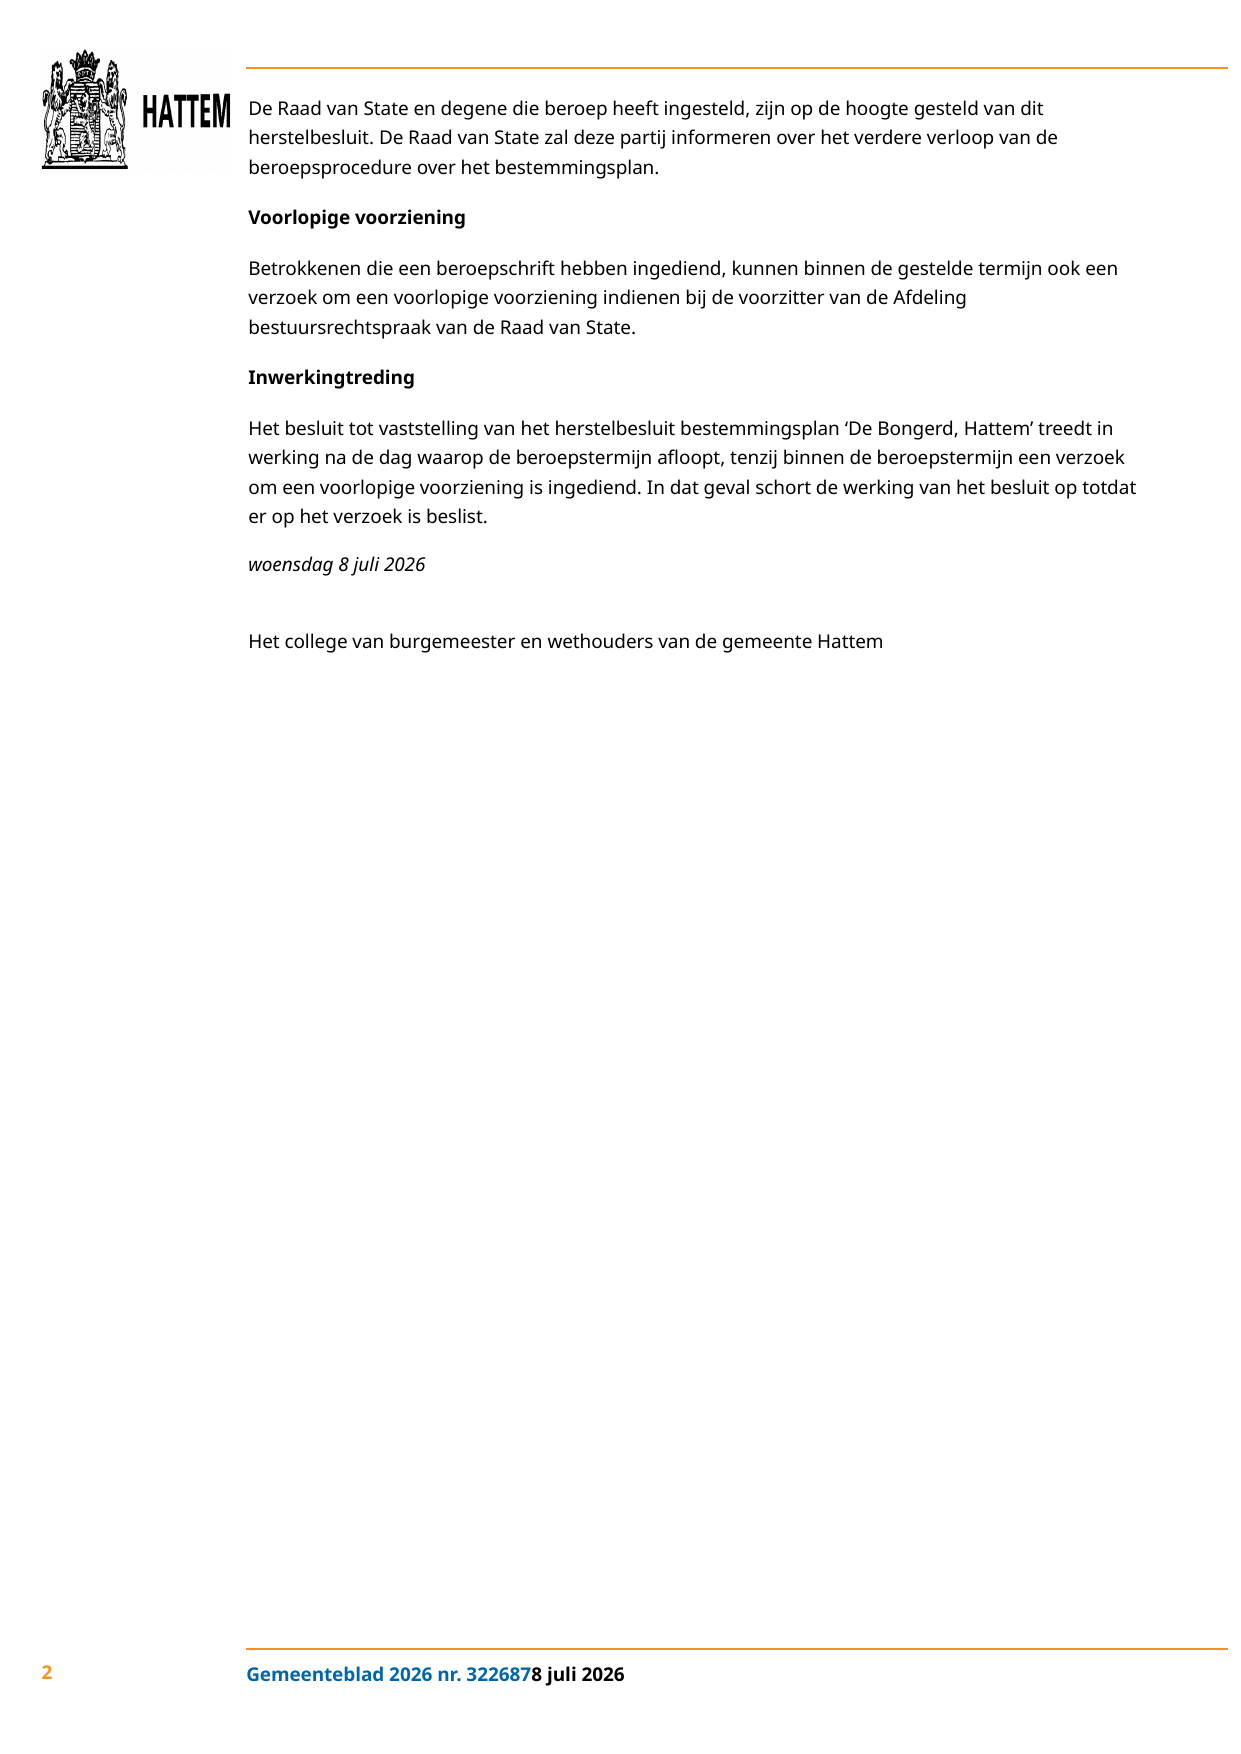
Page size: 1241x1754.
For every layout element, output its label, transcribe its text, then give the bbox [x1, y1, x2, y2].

text Het besluit tot vaststelling van het herstelbesluit bestemmingsplan ‘De Bongerd, Hattem’ treedt in werking na de dag waarop de beroepstermijn afloopt, tenzij binnen de beroepstermijn een verzoek om een voorlopige voorziening is ingediend. In dat geval schort de werking van het besluit op totdat er op het verzoek is beslist. [248, 415, 1152, 529]
text Het college van burgemeester en wethouders van de gemeente Hattem [248, 628, 1152, 654]
text Voorlopige voorziening [248, 204, 1152, 230]
text De Raad van State en degene die beroep heeft ingesteld, zijn op de hoogte gesteld van dit herstelbesluit. De Raad van State zal deze partij informeren over het verdere verloop van de beroepsprocedure over het bestemmingsplan. [248, 95, 1152, 180]
text Betrokkenen die een beroepschrift hebben ingediend, kunnen binnen de gestelde termijn ook een verzoek om een voorlopige voorziening indienen bij de voorzitter van de Afdeling bestuursrechtspraak van de Raad van State. [248, 255, 1152, 340]
text woensdag 8 juli 2026 [248, 551, 1152, 577]
picture [41, 47, 231, 172]
text Inwerkingtreding [248, 364, 1152, 390]
